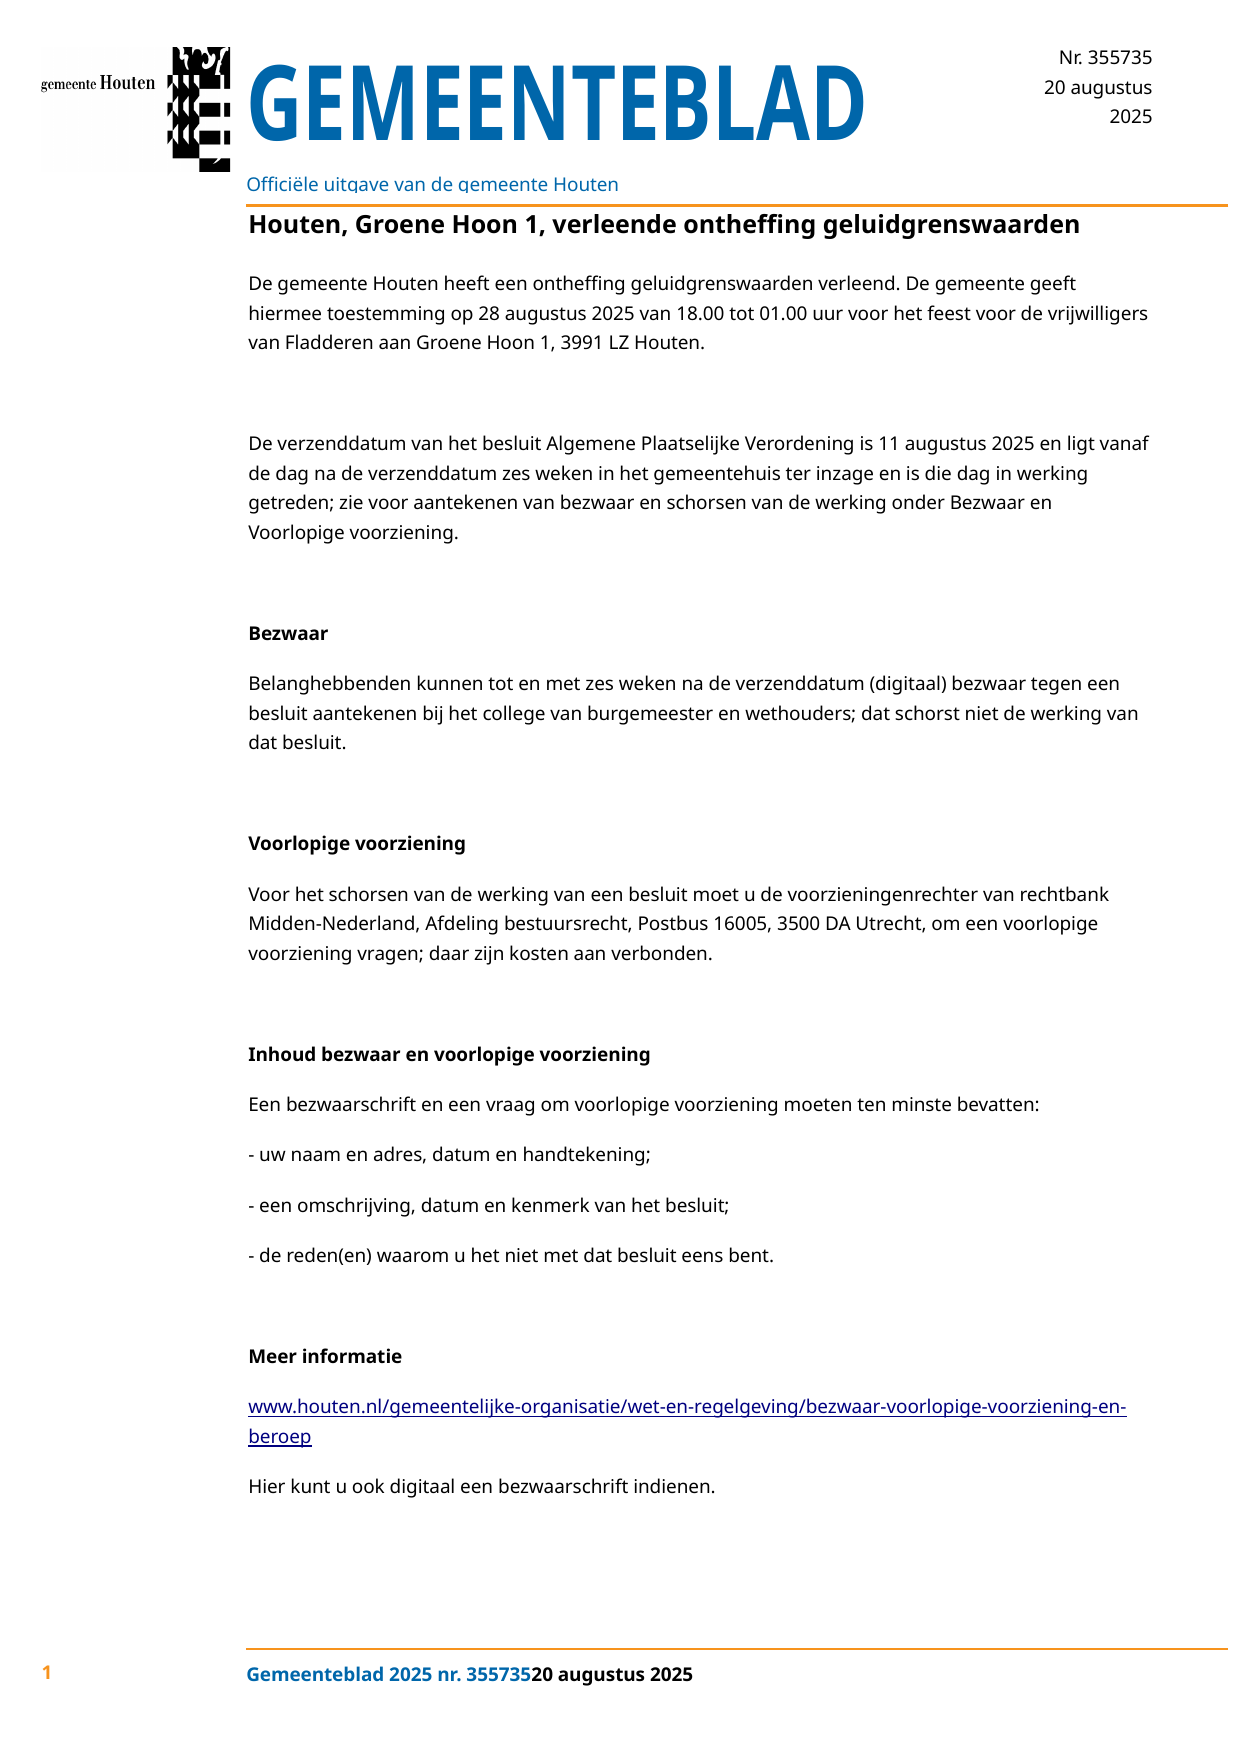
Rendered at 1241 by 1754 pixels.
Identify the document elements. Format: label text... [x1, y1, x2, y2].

picture [41, 47, 231, 172]
text Meer informatie [248, 1343, 1152, 1369]
text Inhoud bezwaar en voorlopige voorziening [248, 1041, 1152, 1066]
text - de reden(en) waarom u het niet met dat besluit eens bent. [248, 1242, 1152, 1268]
text Voor het schorsen van de werking van een besluit moet u de voorzieningenrechter van rechtbank Midden-Nederland, Afdeling bestuursrecht, Postbus 16005, 3500 DA Utrecht, om een voorlopige voorziening vragen; daar zijn kosten aan verbonden. [248, 881, 1152, 966]
text Belanghebbenden kunnen tot en met zes weken na de verzenddatum (digitaal) bezwaar tegen een besluit aantekenen bij het college van burgemeester en wethouders; dat schorst niet de werking van dat besluit. [248, 670, 1152, 755]
text Voorlopige voorziening [248, 830, 1152, 856]
text Houten, Groene Hoon 1, verleende ontheffing geluidgrenswaarden [248, 207, 1152, 241]
text Een bezwaarschrift en een vraag om voorlopige voorziening moeten ten minste bevatten: [248, 1091, 1152, 1117]
text De gemeente Houten heeft een ontheffing geluidgrenswaarden verleend. De gemeente geeft hiermee toestemming op 28 augustus 2025 van 18.00 tot 01.00 uur voor het feest voor de vrijwilligers van Fladderen aan Groene Hoon 1, 3991 LZ Houten. [248, 270, 1152, 355]
text - uw naam en adres, datum en handtekening; [248, 1142, 1152, 1167]
text Hier kunt u ook digitaal een bezwaarschrift indienen. [248, 1474, 1152, 1499]
text De verzenddatum van het besluit Algemene Plaatselijke Verordening is 11 augustus 2025 en ligt vanaf de dag na de verzenddatum zes weken in het gemeentehuis ter inzage en is die dag in werking getreden; zie voor aantekenen van bezwaar en schorsen van de werking onder Bezwaar en Voorlopige voorziening. [248, 430, 1152, 545]
text www.houten.nl/gemeentelijke-organisatie/wet-en-regelgeving/bezwaar-voorlopige-voorziening-en-beroep [248, 1394, 1152, 1449]
text Bezwaar [248, 620, 1152, 646]
text - een omschrijving, datum en kenmerk van het besluit; [248, 1192, 1152, 1218]
